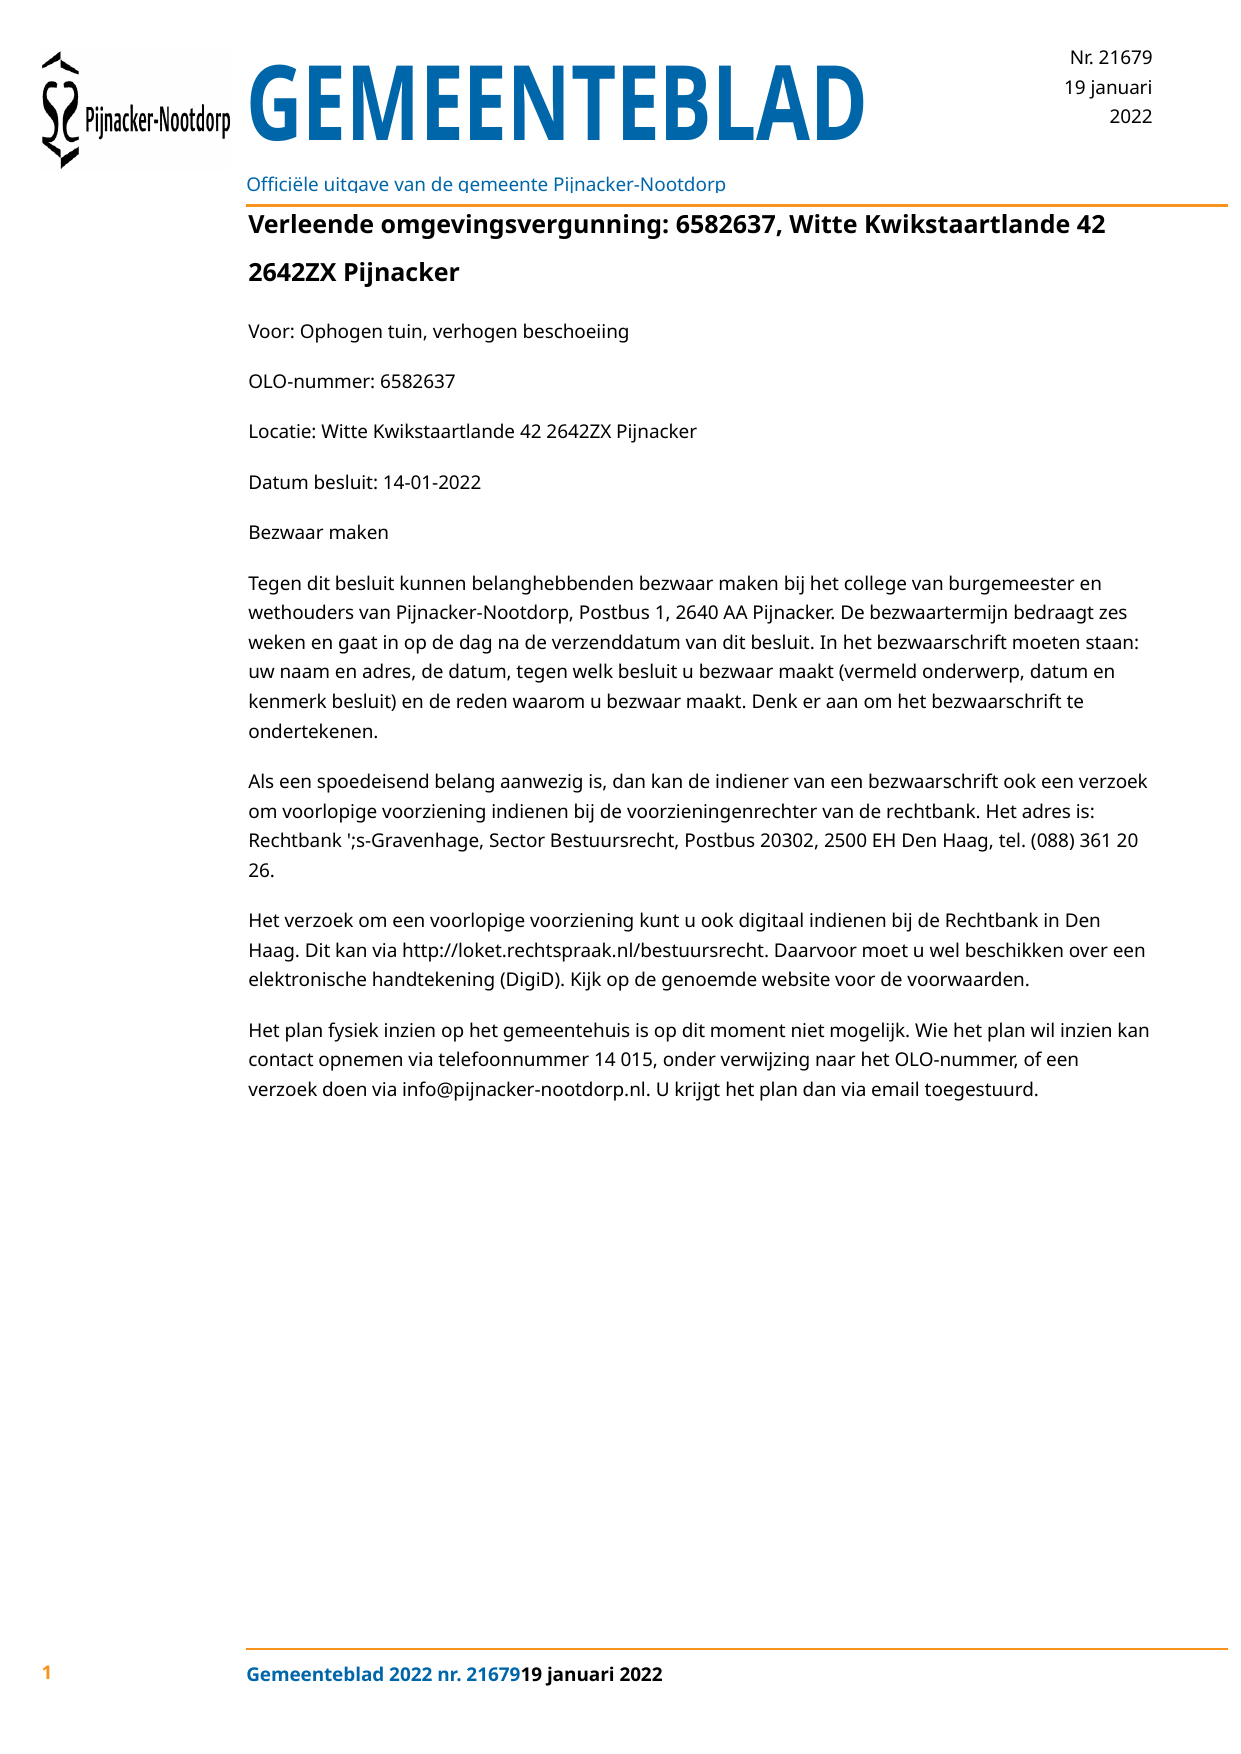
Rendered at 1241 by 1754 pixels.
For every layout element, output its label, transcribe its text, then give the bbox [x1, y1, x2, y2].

text Tegen dit besluit kunnen belanghebbenden bezwaar maken bij het college van burgemeester en wethouders van Pijnacker-Nootdorp, Postbus 1, 2640 AA Pijnacker. De bezwaartermijn bedraagt zes weken en gaat in op de dag na de verzenddatum van dit besluit. In het bezwaarschrift moeten staan: uw naam en adres, de datum, tegen welk besluit u bezwaar maakt (vermeld onderwerp, datum en kenmerk besluit) en de reden waarom u bezwaar maakt. Denk er aan om het bezwaarschrift te ondertekenen. [248, 570, 1152, 744]
text Locatie: Witte Kwikstaartlande 42 2642ZX Pijnacker [248, 419, 1152, 444]
text Bezwaar maken [248, 519, 1152, 545]
text Het verzoek om een voorlopige voorziening kunt u ook digitaal indienen bij de Rechtbank in Den Haag. Dit kan via http://loket.rechtspraak.nl/bestuursrecht. Daarvoor moet u wel beschikken over een elektronische handtekening (DigiD). Kijk op de genoemde website voor de voorwaarden. [248, 907, 1152, 992]
text Als een spoedeisend belang aanwezig is, dan kan de indiener van een bezwaarschrift ook een verzoek om voorlopige voorziening indienen bij de voorzieningenrechter van de rechtbank. Het adres is: Rechtbank ';s-Gravenhage, Sector Bestuursrecht, Postbus 20302, 2500 EH Den Haag, tel. (088) 361 20 26. [248, 768, 1152, 883]
text Voor: Ophogen tuin, verhogen beschoeiing [248, 318, 1152, 344]
text Het plan fysiek inzien op het gemeentehuis is op dit moment niet mogelijk. Wie het plan wil inzien kan contact opnemen via telefoonnummer 14 015, onder verwijzing naar het OLO-nummer, of een verzoek doen via info@pijnacker-nootdorp.nl. U krijgt het plan dan via email toegestuurd. [248, 1017, 1152, 1102]
text Verleende omgevingsvergunning: 6582637, Witte Kwikstaartlande 42 2642ZX Pijnacker [248, 207, 1152, 288]
text OLO-nummer: 6582637 [248, 368, 1152, 394]
text Datum besluit: 14-01-2022 [248, 469, 1152, 495]
picture [41, 47, 231, 172]
